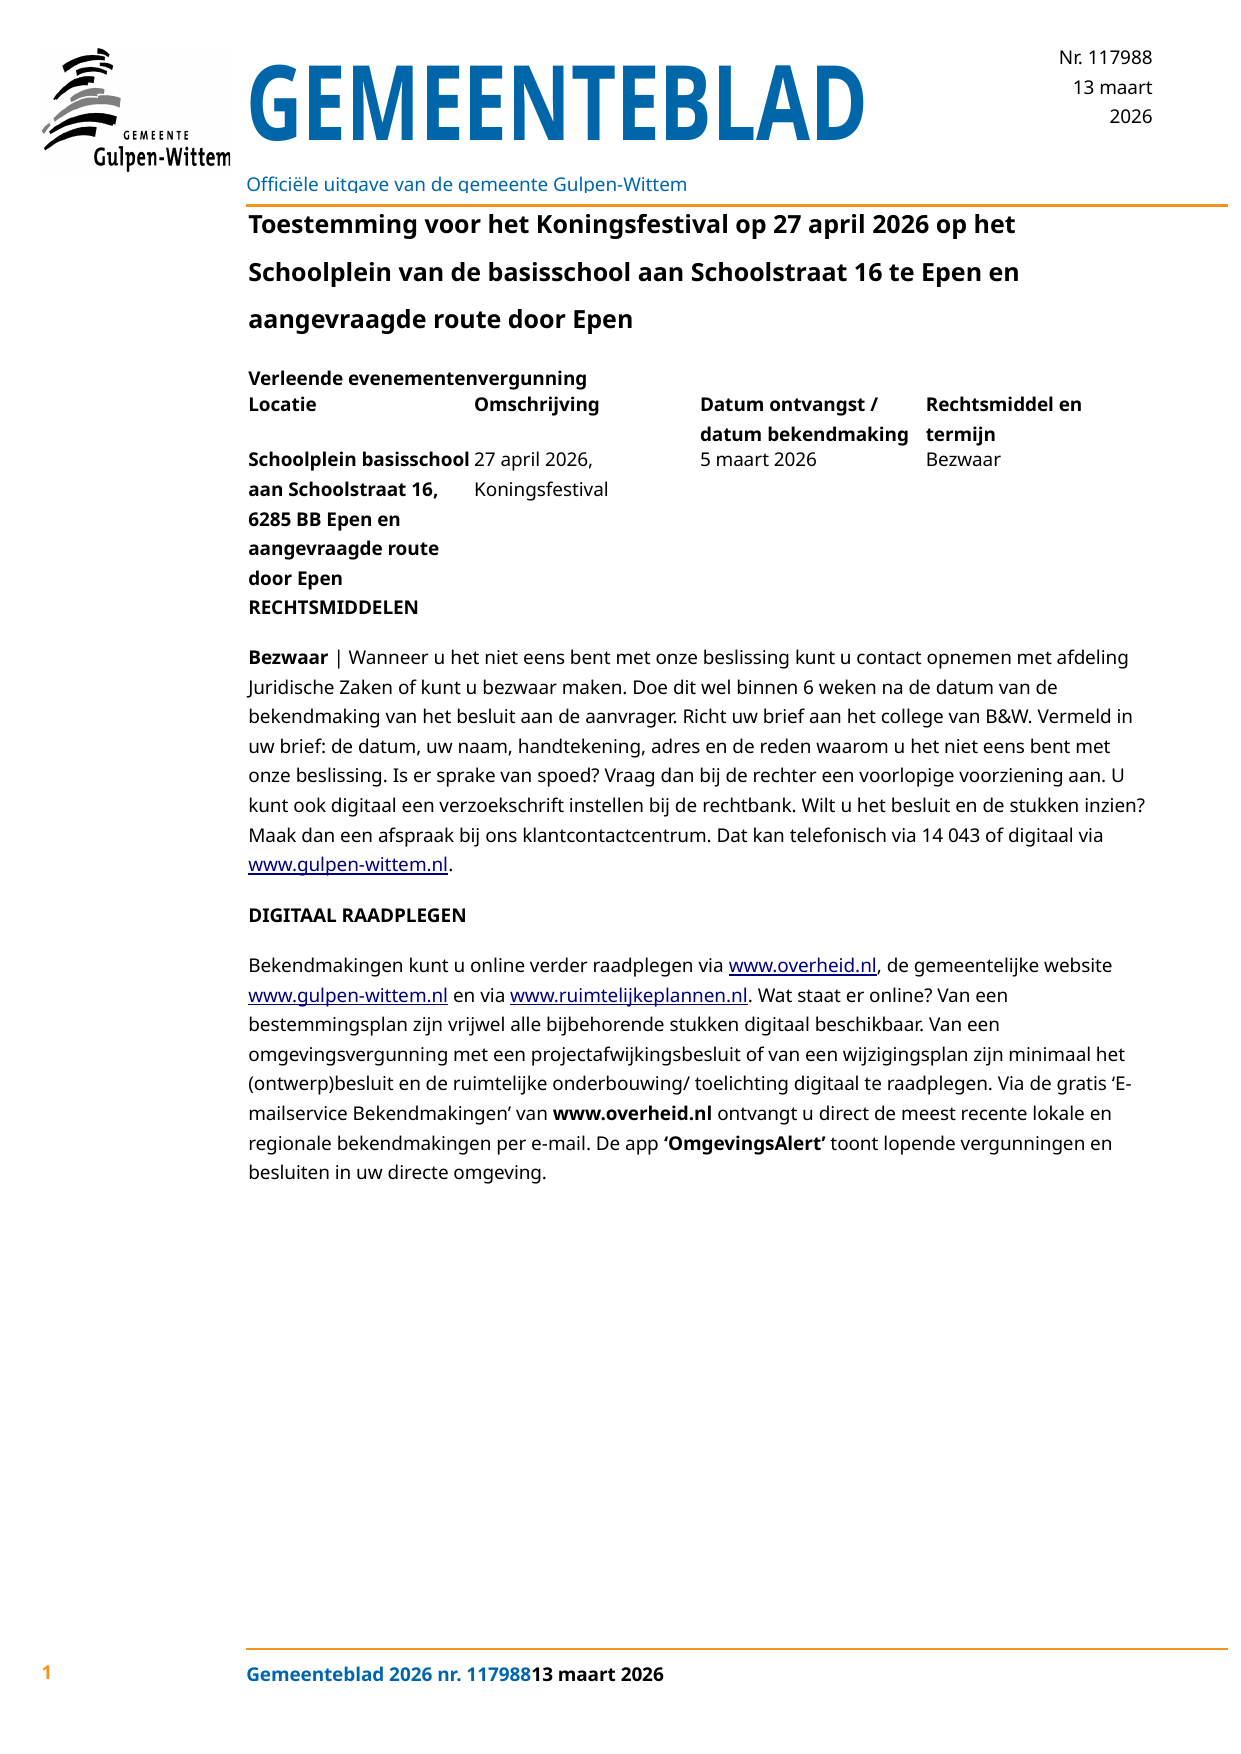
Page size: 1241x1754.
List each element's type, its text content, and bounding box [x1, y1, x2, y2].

table_cell 27 april 2026, Koningsfestival [474, 447, 700, 591]
table_cell 5 maart 2026 [700, 447, 926, 591]
table_cell Locatie [248, 391, 474, 447]
text Toestemming voor het Koningsfestival op 27 april 2026 op het Schoolplein van de basisschool aan Schoolstraat 16 te Epen en aangevraagde route door Epen [248, 207, 1152, 336]
table_header Verleende evenementenvergunning [248, 366, 1152, 391]
table_cell Datum ontvangst / datum bekendmaking [700, 391, 926, 447]
text Bezwaar | Wanneer u het niet eens bent met onze beslissing kunt u contact opnemen met afdeling Juridische Zaken of kunt u bezwaar maken. Doe dit wel binnen 6 weken na de datum van de bekendmaking van het besluit aan de aanvrager. Richt uw brief aan het college van B&W. Vermeld in uw brief: de datum, uw naam, handtekening, adres en de reden waarom u het niet eens bent met onze beslissing. Is er sprake van spoed? Vraag dan bij de rechter een voorlopige voorziening aan. U kunt ook digitaal een verzoekschrift instellen bij de rechtbank. Wilt u het besluit en de stukken inzien? Maak dan een afspraak bij ons klantcontactcentrum. Dat kan telefonisch via 14 043 of digitaal via www.gulpen-wittem.nl. [248, 644, 1152, 877]
text Bekendmakingen kunt u online verder raadplegen via www.overheid.nl, de gemeentelijke website www.gulpen-wittem.nl en via www.ruimtelijkeplannen.nl. Wat staat er online? Van een bestemmingsplan zijn vrijwel alle bijbehorende stukken digitaal beschikbaar. Van een omgevingsvergunning met een projectafwijkingsbesluit of van een wijzigingsplan zijn minimaal het (ontwerp)besluit en de ruimtelijke onderbouwing/ toelichting digitaal te raadplegen. Via de gratis ‘E-mailservice Bekendmakingen’ van www.overheid.nl ontvangt u direct de meest recente lokale en regionale bekendmakingen per e-mail. De app ‘OmgevingsAlert’ toont lopende vergunningen en besluiten in uw directe omgeving. [248, 952, 1152, 1185]
table_cell Schoolplein basisschool aan Schoolstraat 16, 6285 BB Epen en aangevraagde route door Epen [248, 447, 474, 591]
text RECHTSMIDDELEN [248, 594, 1152, 620]
table_cell Omschrijving [474, 391, 700, 447]
text DIGITAAL RAADPLEGEN [248, 902, 1152, 928]
picture [41, 47, 231, 172]
table_cell Bezwaar [926, 447, 1152, 591]
table_cell Rechtsmiddel en termijn [926, 391, 1152, 447]
